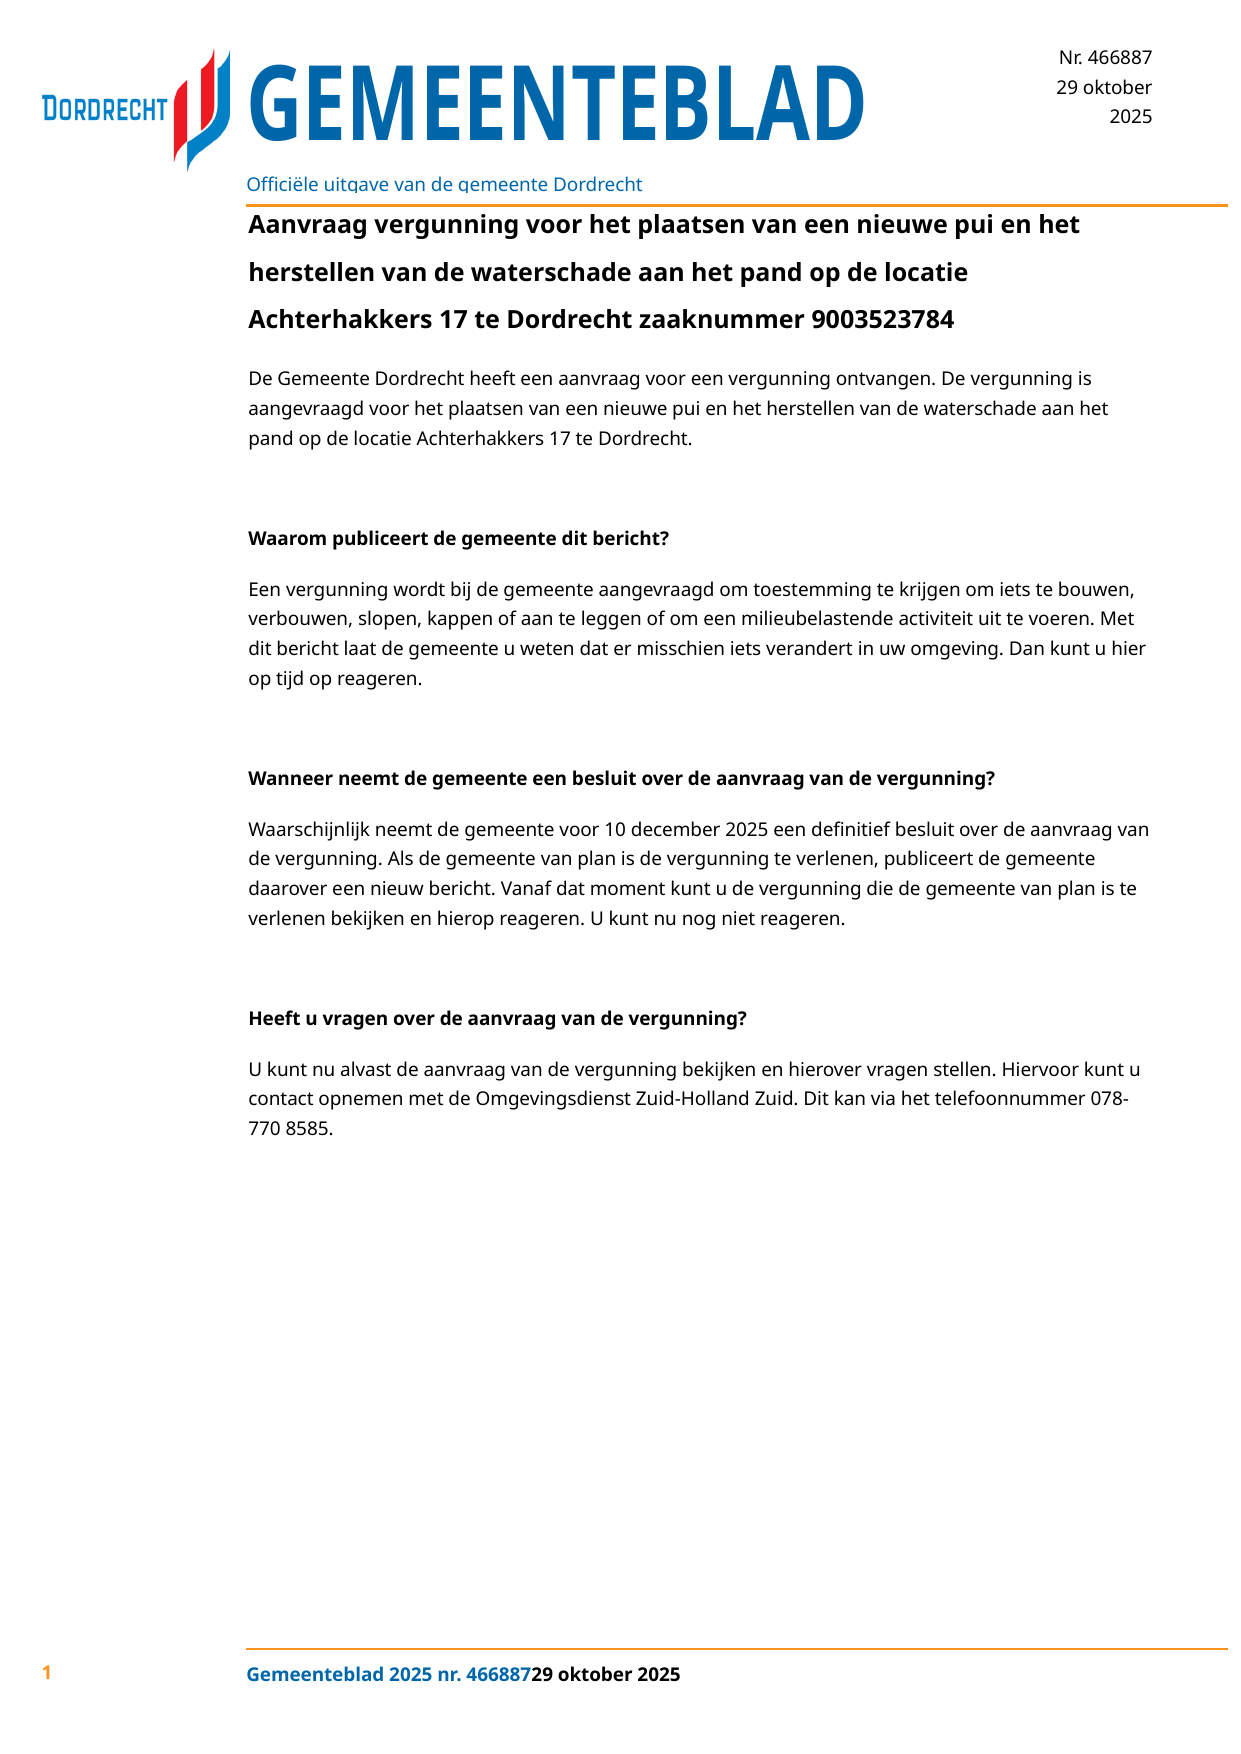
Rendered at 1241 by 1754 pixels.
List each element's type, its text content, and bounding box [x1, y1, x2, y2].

picture [41, 47, 231, 172]
text Wanneer neemt de gemeente een besluit over de aanvraag van de vergunning? [248, 766, 1152, 791]
text U kunt nu alvast de aanvraag van de vergunning bekijken en hierover vragen stellen. Hiervoor kunt u contact opnemen met de Omgevingsdienst Zuid-Holland Zuid. Dit kan via het telefoonnummer 078-770 8585. [248, 1056, 1152, 1141]
text Waarom publiceert de gemeente dit bericht? [248, 526, 1152, 551]
text Een vergunning wordt bij de gemeente aangevraagd om toestemming te krijgen om iets te bouwen, verbouwen, slopen, kappen of aan te leggen of om een milieubelastende activiteit uit te voeren. Met dit bericht laat de gemeente u weten dat er misschien iets verandert in uw omgeving. Dan kunt u hier op tijd op reageren. [248, 576, 1152, 690]
text De Gemeente Dordrecht heeft een aanvraag voor een vergunning ontvangen. De vergunning is aangevraagd voor het plaatsen van een nieuwe pui en het herstellen van de waterschade aan het pand op de locatie Achterhakkers 17 te Dordrecht. [248, 366, 1152, 450]
text Heeft u vragen over de aanvraag van de vergunning? [248, 1006, 1152, 1031]
text Waarschijnlijk neemt de gemeente voor 10 december 2025 een definitief besluit over de aanvraag van de vergunning. Als de gemeente van plan is de vergunning te verlenen, publiceert de gemeente daarover een nieuw bericht. Vanaf dat moment kunt u de vergunning die de gemeente van plan is te verlenen bekijken en hierop reageren. U kunt nu nog niet reageren. [248, 816, 1152, 930]
text Aanvraag vergunning voor het plaatsen van een nieuwe pui en het herstellen van de waterschade aan het pand op de locatie Achterhakkers 17 te Dordrecht zaaknummer 9003523784 [248, 207, 1152, 336]
